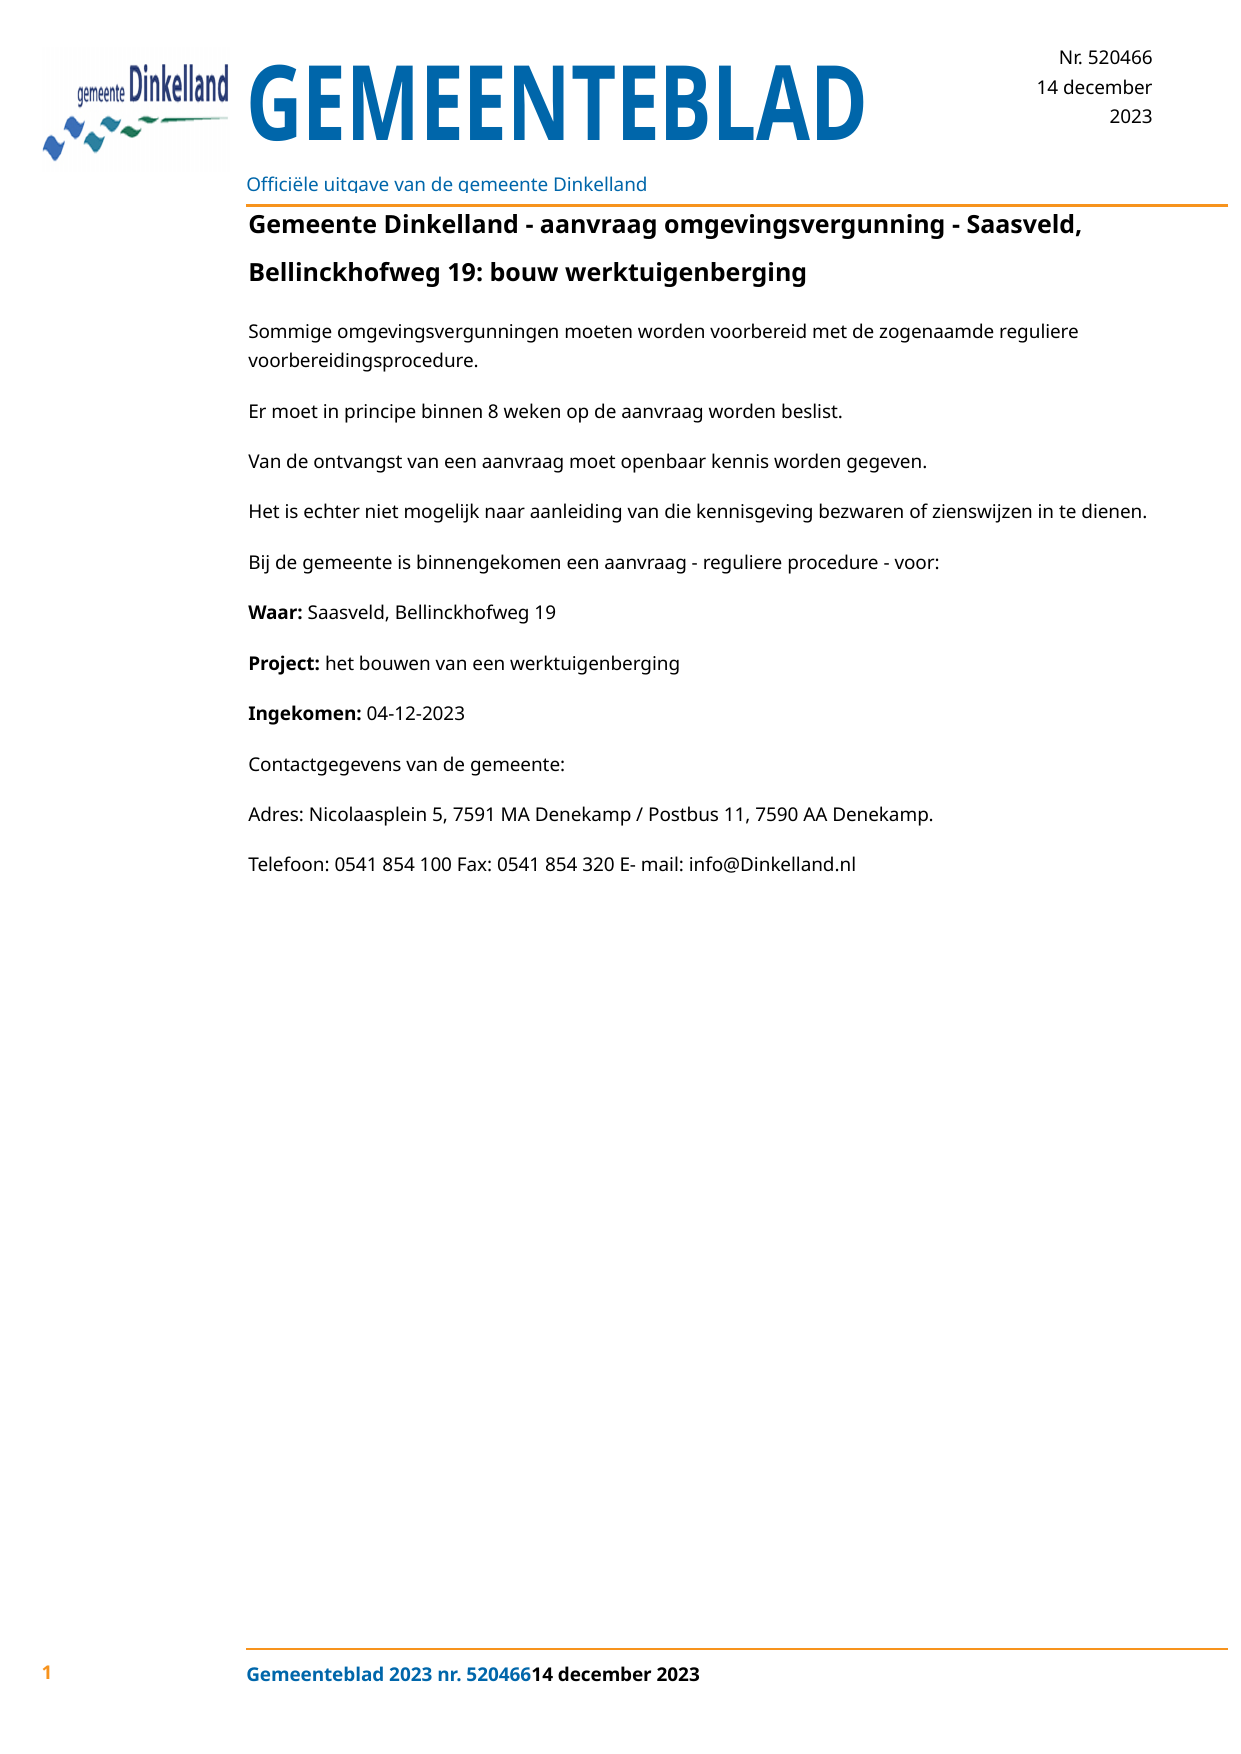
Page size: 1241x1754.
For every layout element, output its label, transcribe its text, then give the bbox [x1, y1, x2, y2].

text Van de ontvangst van een aanvraag moet openbaar kennis worden gegeven. [248, 448, 1152, 474]
text Waar: Saasveld, Bellinckhofweg 19 [248, 599, 1152, 625]
text Het is echter niet mogelijk naar aanleiding van die kennisgeving bezwaren of zienswijzen in te dienen. [248, 499, 1152, 524]
text Er moet in principe binnen 8 weken op de aanvraag worden beslist. [248, 398, 1152, 424]
text Adres: Nicolaasplein 5, 7591 MA Denekamp / Postbus 11, 7590 AA Denekamp. [248, 801, 1152, 827]
text Contactgegevens van de gemeente: [248, 751, 1152, 777]
text Bij de gemeente is binnengekomen een aanvraag - reguliere procedure - voor: [248, 549, 1152, 575]
text Sommige omgevingsvergunningen moeten worden voorbereid met de zogenaamde reguliere voorbereidingsprocedure. [248, 318, 1152, 373]
text Project: het bouwen van een werktuigenberging [248, 650, 1152, 676]
text Ingekomen: 04-12-2023 [248, 700, 1152, 726]
text Gemeente Dinkelland - aanvraag omgevingsvergunning - Saasveld, Bellinckhofweg 19: bouw werktuigenberging [248, 207, 1152, 288]
picture [41, 47, 231, 172]
text Telefoon: 0541 854 100 Fax: 0541 854 320 E- mail: info@Dinkelland.nl [248, 852, 1152, 877]
